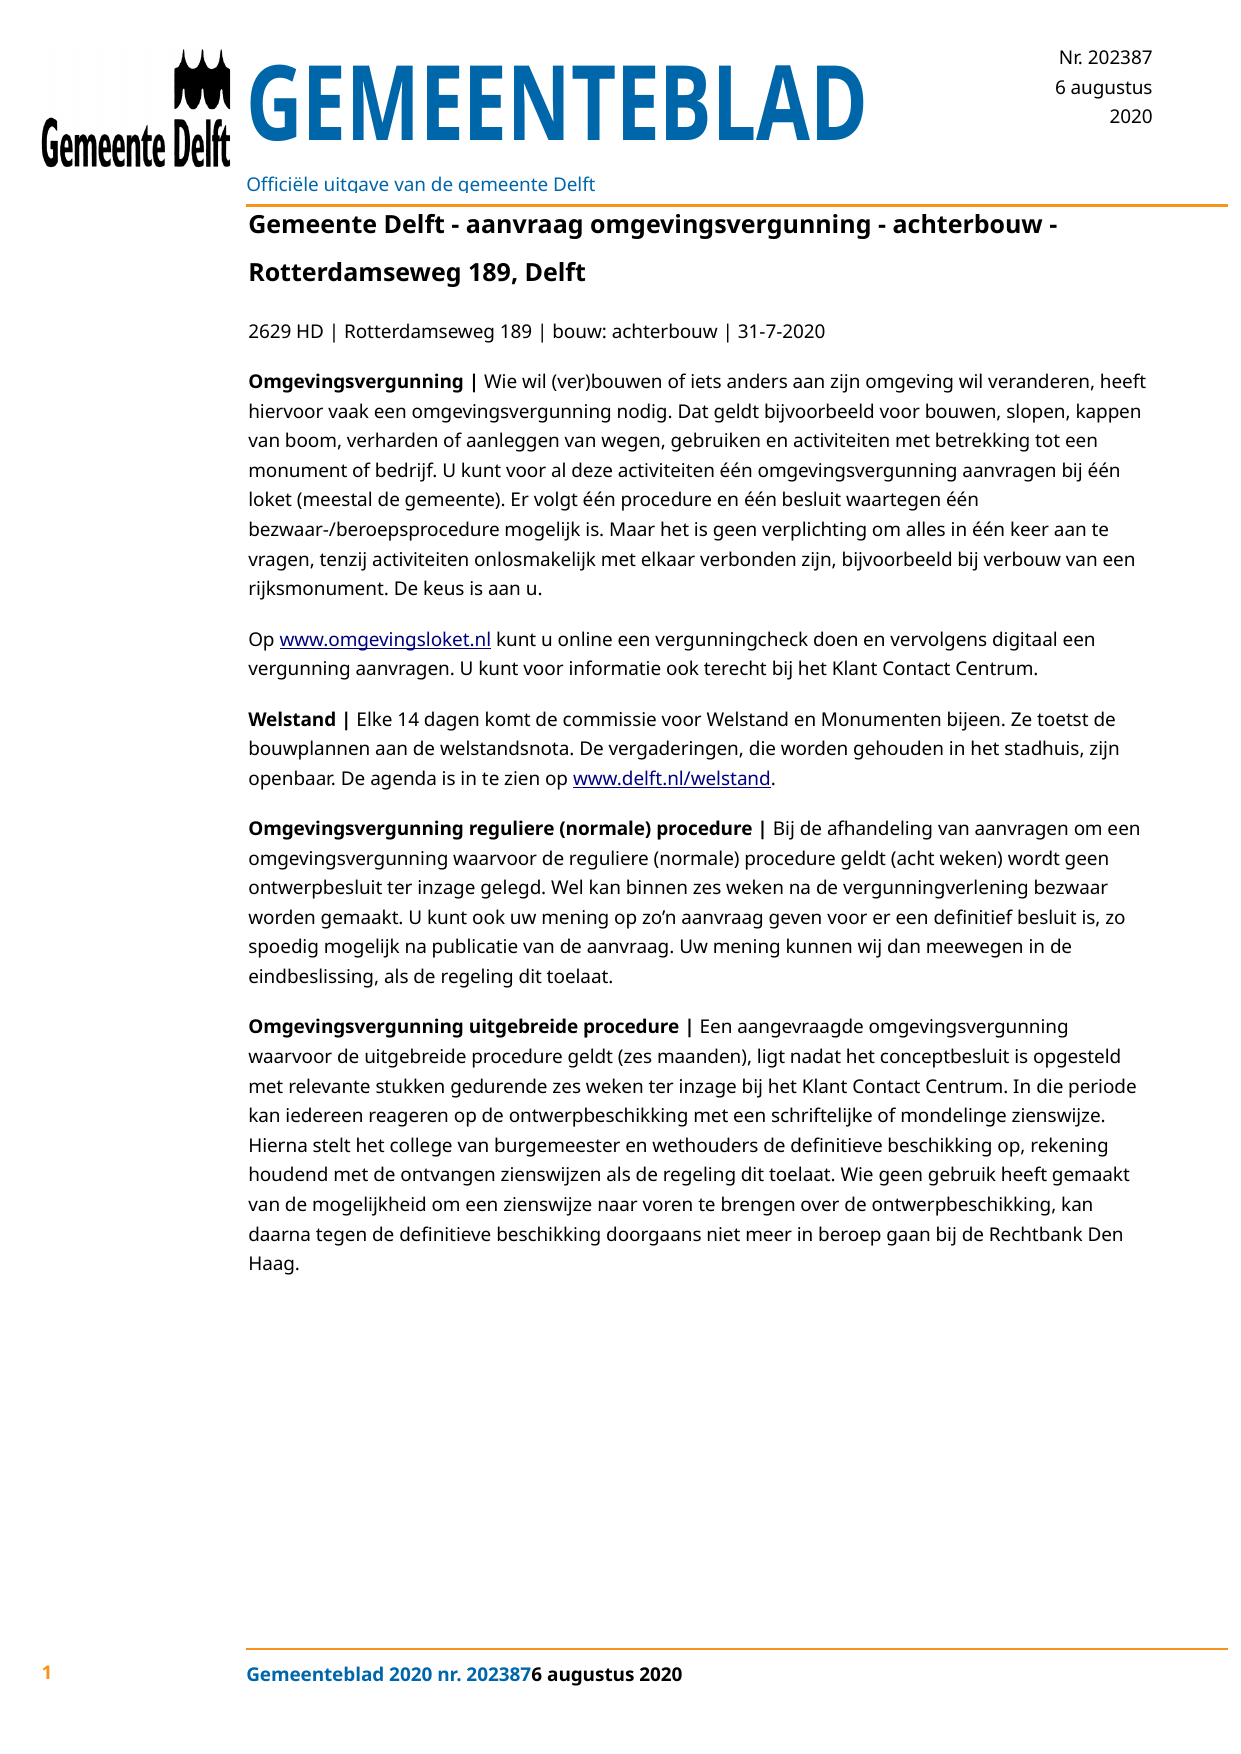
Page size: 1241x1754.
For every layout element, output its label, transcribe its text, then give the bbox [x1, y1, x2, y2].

text Omgevingsvergunning | Wie wil (ver)bouwen of iets anders aan zijn omgeving wil veranderen, heeft hiervoor vaak een omgevingsvergunning nodig. Dat geldt bijvoorbeeld voor bouwen, slopen, kappen van boom, verharden of aanleggen van wegen, gebruiken en activiteiten met betrekking tot een monument of bedrijf. U kunt voor al deze activiteiten één omgevingsvergunning aanvragen bij één loket (meestal de gemeente). Er volgt één procedure en één besluit waartegen één bezwaar-/beroepsprocedure mogelijk is. Maar het is geen verplichting om alles in één keer aan te vragen, tenzij activiteiten onlosmakelijk met elkaar verbonden zijn, bijvoorbeeld bij verbouw van een rijksmonument. De keus is aan u. [248, 368, 1152, 601]
text Omgevingsvergunning reguliere (normale) procedure | Bij de afhandeling van aanvragen om een omgevingsvergunning waarvoor de reguliere (normale) procedure geldt (acht weken) wordt geen ontwerpbesluit ter inzage gelegd. Wel kan binnen zes weken na de vergunningverlening bezwaar worden gemaakt. U kunt ook uw mening op zo’n aanvraag geven voor er een definitief besluit is, zo spoedig mogelijk na publicatie van de aanvraag. Uw mening kunnen wij dan meewegen in de eindbeslissing, als de regeling dit toelaat. [248, 815, 1152, 989]
picture [41, 47, 231, 172]
text 2629 HD | Rotterdamseweg 189 | bouw: achterbouw | 31-7-2020 [248, 318, 1152, 344]
text Omgevingsvergunning uitgebreide procedure | Een aangevraagde omgevingsvergunning waarvoor de uitgebreide procedure geldt (zes maanden), ligt nadat het conceptbesluit is opgesteld met relevante stukken gedurende zes weken ter inzage bij het Klant Contact Centrum. In die periode kan iedereen reageren op de ontwerpbeschikking met een schriftelijke of mondelinge zienswijze. Hierna stelt het college van burgemeester en wethouders de definitieve beschikking op, rekening houdend met de ontvangen zienswijzen als de regeling dit toelaat. Wie geen gebruik heeft gemaakt van de mogelijkheid om een zienswijze naar voren te brengen over de ontwerpbeschikking, kan daarna tegen de definitieve beschikking doorgaans niet meer in beroep gaan bij de Rechtbank Den Haag. [248, 1014, 1152, 1276]
text Welstand | Elke 14 dagen komt de commissie voor Welstand en Monumenten bijeen. Ze toetst de bouwplannen aan de welstandsnota. De vergaderingen, die worden gehouden in het stadhuis, zijn openbaar. De agenda is in te zien op www.delft.nl/welstand. [248, 706, 1152, 791]
text Op www.omgevingsloket.nl kunt u online een vergunningcheck doen en vervolgens digitaal een vergunning aanvragen. U kunt voor informatie ook terecht bij het Klant Contact Centrum. [248, 626, 1152, 681]
text Gemeente Delft - aanvraag omgevingsvergunning - achterbouw - Rotterdamseweg 189, Delft [248, 207, 1152, 288]
